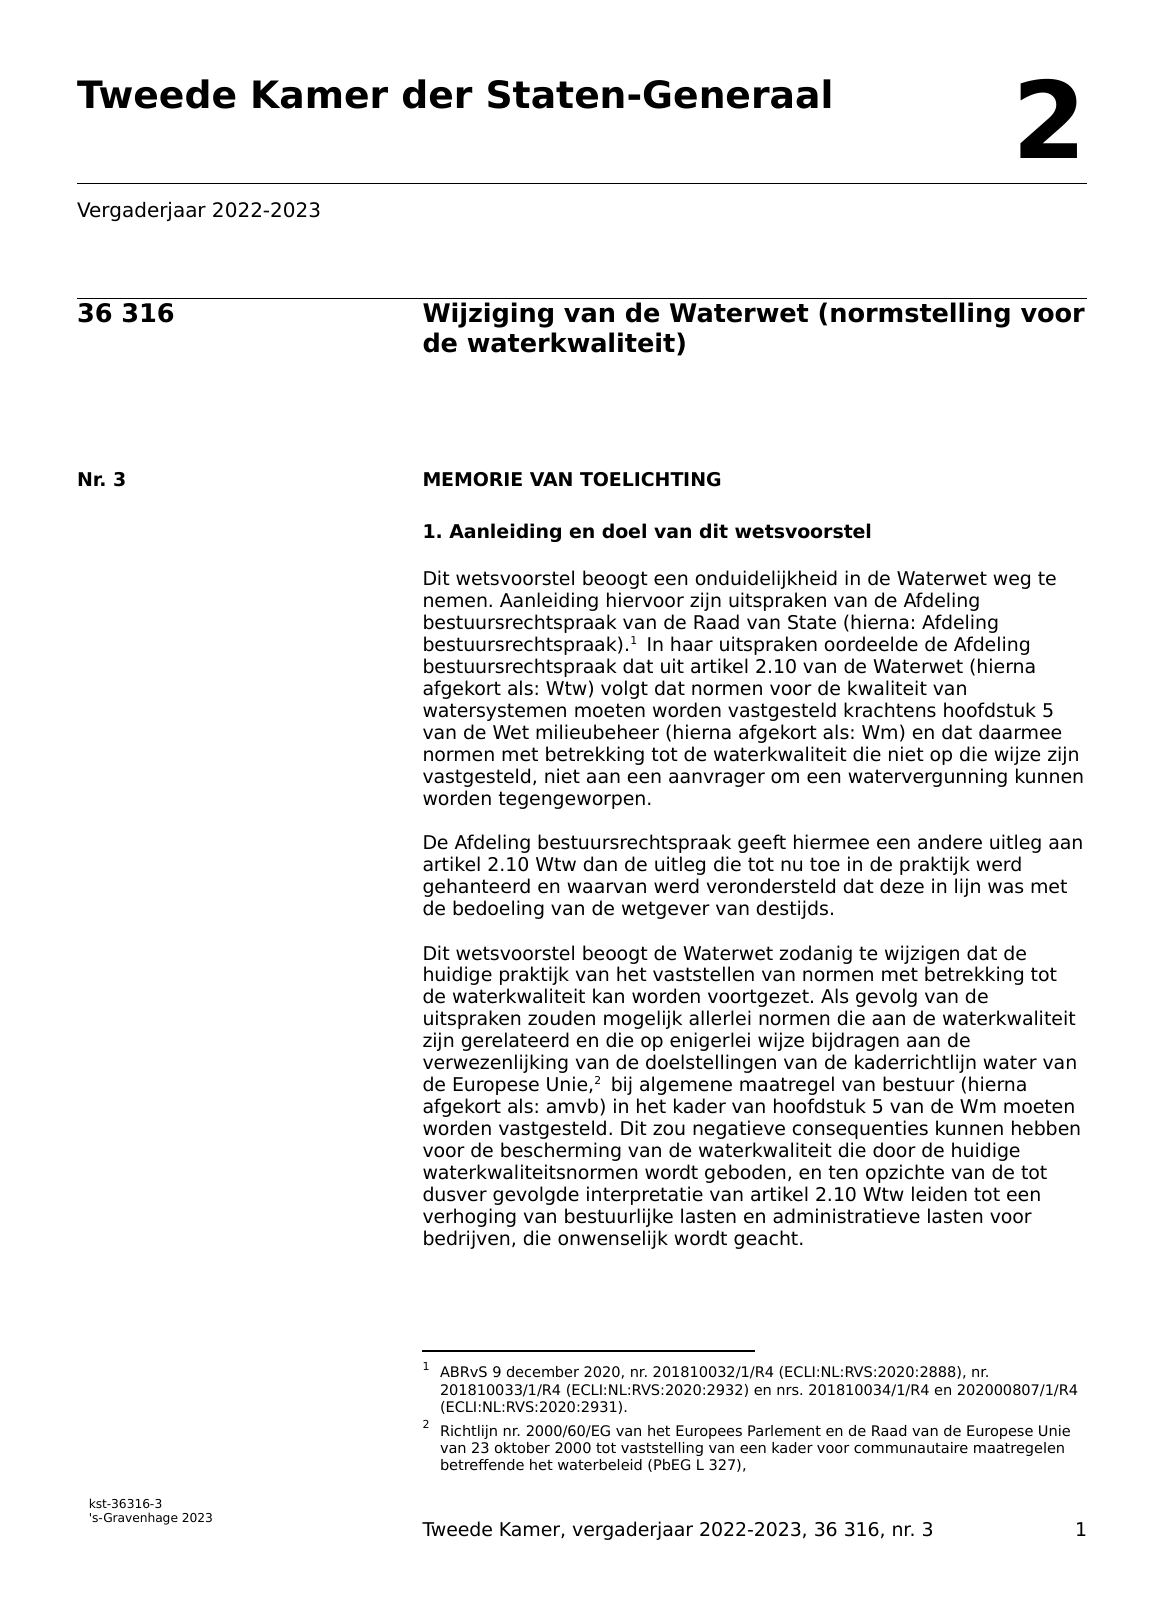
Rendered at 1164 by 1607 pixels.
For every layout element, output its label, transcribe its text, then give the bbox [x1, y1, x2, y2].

table_cell Vergaderjaar 2022-2023 [77, 184, 1087, 298]
text kst-36316-3 [88, 1497, 323, 1511]
subtitle 36 316 Wijziging van de Waterwet (normstelling voor de waterkwaliteit) [77, 299, 1087, 358]
table_header 2 [886, 59, 1087, 183]
text Dit wetsvoorstel beoogt een onduidelijkheid in de Waterwet weg te nemen. Aanleiding hiervoor zijn uitspraken van de Afdeling bestuursrechtspraak van de Raad van State (hierna: Afdeling bestuursrechtspraak). In haar uitspraken oordeelde de Afdeling bestuursrechtspraak dat uit artikel 2.10 van de Waterwet (hierna afgekort als: Wtw) volgt dat normen voor de kwaliteit van watersystemen moeten worden vastgesteld krachtens hoofdstuk 5 van de Wet milieubeheer (hierna afgekort als: Wm) en dat daarmee normen met betrekking tot de waterkwaliteit die niet op die wijze zijn vastgesteld, niet aan een aanvrager om een watervergunning kunnen worden tegengeworpen. [422, 568, 1087, 810]
text 's-Gravenhage 2023 [88, 1511, 323, 1525]
text ABRvS 9 december 2020, nr. 201810032/1/R4 (ECLI:NL:RVS:2020:2888), nr. 201810033/1/R4 (ECLI:NL:RVS:2020:2932) en nrs. 201810034/1/R4 en 202000807/1/R4 (ECLI:NL:RVS:2020:2931). [422, 1360, 1087, 1416]
subtitle Nr. 3 MEMORIE VAN TOELICHTING [77, 469, 1087, 491]
text Dit wetsvoorstel beoogt de Waterwet zodanig te wijzigen dat de huidige praktijk van het vaststellen van normen met betrekking tot de waterkwaliteit kan worden voortgezet. Als gevolg van de uitspraken zouden mogelijk allerlei normen die aan de waterkwaliteit zijn gerelateerd en die op enigerlei wijze bijdragen aan de verwezenlijking van de doelstellingen van de kaderrichtlijn water van de Europese Unie, bij algemene maatregel van bestuur (hierna afgekort als: amvb) in het kader van hoofdstuk 5 van de Wm moeten worden vastgesteld. Dit zou negatieve consequenties kunnen hebben voor de bescherming van de waterkwaliteit die door de huidige waterkwaliteitsnormen wordt geboden, en ten opzichte van de tot dusver gevolgde interpretatie van artikel 2.10 Wtw leiden tot een verhoging van bestuurlijke lasten en administratieve lasten voor bedrijven, die onwenselijk wordt geacht. [422, 942, 1087, 1250]
subtitle 1. Aanleiding en doel van dit wetsvoorstel [422, 521, 1087, 543]
text De Afdeling bestuursrechtspraak geeft hiermee een andere uitleg aan artikel 2.10 Wtw dan de uitleg die tot nu toe in de praktijk werd gehanteerd en waarvan werd verondersteld dat deze in lijn was met de bedoeling van de wetgever van destijds. [422, 832, 1087, 920]
text Richtlijn nr. 2000/60/EG van het Europees Parlement en de Raad van de Europese Unie van 23 oktober 2000 tot vaststelling van een kader voor communautaire maatregelen betreffende het waterbeleid (PbEG L 327), [422, 1418, 1087, 1474]
table_header Tweede Kamer der Staten-Generaal [77, 59, 886, 183]
